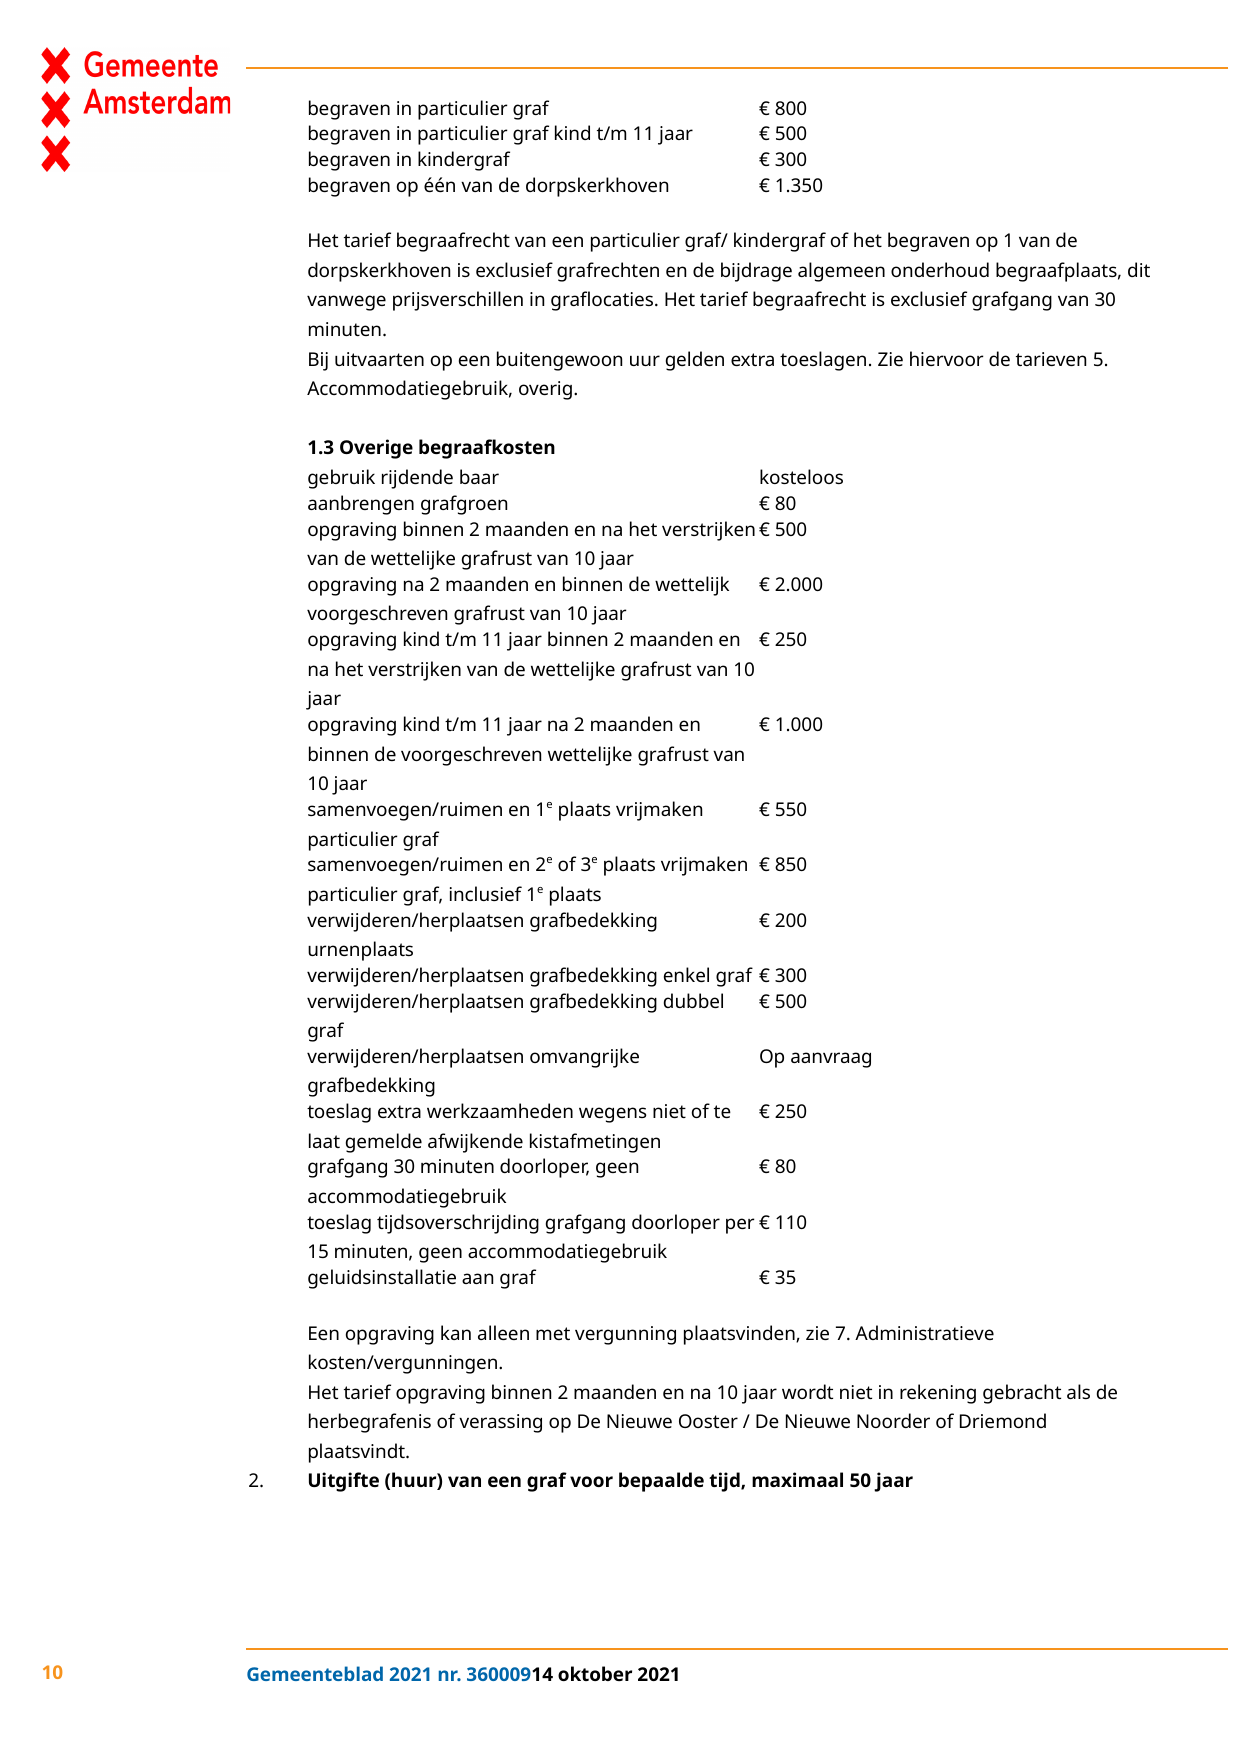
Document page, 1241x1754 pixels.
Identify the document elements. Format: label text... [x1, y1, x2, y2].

list Het tarief begraafrecht van een particulier graf/ kindergraf of het begraven op 1 van de dorpskerkhoven is exclusief grafrechten en de bijdrage algemeen onderhoud begraafplaats, dit vanwege prijsverschillen in graflocaties. Het tarief begraafrecht is exclusief grafgang van 30 minuten. [248, 227, 1152, 342]
table_header kosteloos [759, 464, 1211, 490]
table_cell € 80 [759, 490, 1211, 516]
table_header begraven in particulier graf [307, 95, 759, 121]
table_cell € 110 [759, 1209, 1211, 1264]
table_cell verwijderen/herplaatsen grafbedekking enkel graf [307, 962, 759, 988]
table_header gebruik rijdende baar [307, 464, 759, 490]
table_cell € 250 [759, 1099, 1211, 1154]
list Uitgifte (huur) van een graf voor bepaalde tijd, maximaal 50 jaar [248, 1468, 1152, 1493]
table_cell € 300 [759, 962, 1211, 988]
table_cell toeslag tijdsoverschrijding grafgang doorloper per 15 minuten, geen accommodatiegebruik [307, 1209, 759, 1264]
table_cell begraven in particulier graf kind t/m 11 jaar [307, 121, 759, 146]
table_cell verwijderen/herplaatsen omvangrijke grafbedekking [307, 1043, 759, 1098]
table_cell € 500 [759, 121, 1211, 146]
table_cell € 1.350 [759, 172, 1211, 198]
table_cell Op aanvraag [759, 1043, 1211, 1098]
table_cell € 200 [759, 907, 1211, 962]
table_cell € 550 [759, 796, 1211, 851]
table_cell € 35 [759, 1264, 1211, 1290]
list Een opgraving kan alleen met vergunning plaatsvinden, zie 7. Administratieve kosten/vergunningen. [248, 1320, 1152, 1375]
table_cell € 1.000 [759, 711, 1211, 796]
table_cell € 250 [759, 626, 1211, 711]
table_cell opgraving kind t/m 11 jaar na 2 maanden en binnen de voorgeschreven wettelijke grafrust van 10 jaar [307, 711, 759, 796]
table_cell opgraving na 2 maanden en binnen de wettelijk voorgeschreven grafrust van 10 jaar [307, 571, 759, 626]
table_cell samenvoegen/ruimen en 2e of 3e plaats vrijmaken particulier graf, inclusief 1e plaats [307, 851, 759, 907]
table_cell opgraving kind t/m 11 jaar binnen 2 maanden en na het verstrijken van de wettelijke grafrust van 10 jaar [307, 626, 759, 711]
table_cell geluidsinstallatie aan graf [307, 1264, 759, 1290]
picture [41, 47, 231, 172]
table_cell € 2.000 [759, 571, 1211, 626]
table_header € 800 [759, 95, 1211, 121]
table_cell samenvoegen/ruimen en 1e plaats vrijmaken particulier graf [307, 796, 759, 851]
table_cell grafgang 30 minuten doorloper, geen accommodatiegebruik [307, 1154, 759, 1209]
table_cell € 500 [759, 516, 1211, 571]
list Het tarief opgraving binnen 2 maanden en na 10 jaar wordt niet in rekening gebracht als de herbegrafenis of verassing op De Nieuwe Ooster / De Nieuwe Noorder of Driemond plaatsvindt. [248, 1379, 1152, 1464]
table_cell verwijderen/herplaatsen grafbedekking dubbel graf [307, 988, 759, 1043]
table_cell begraven op één van de dorpskerkhoven [307, 172, 759, 198]
table_cell toeslag extra werkzaamheden wegens niet of te laat gemelde afwijkende kistafmetingen [307, 1099, 759, 1154]
table_cell begraven in kindergraf [307, 146, 759, 172]
table_cell € 500 [759, 988, 1211, 1043]
table_cell opgraving binnen 2 maanden en na het verstrijken van de wettelijke grafrust van 10 jaar [307, 516, 759, 571]
table_cell € 80 [759, 1154, 1211, 1209]
list 1.3 Overige begraafkosten [248, 434, 1152, 460]
list Bij uitvaarten op een buitengewoon uur gelden extra toeslagen. Zie hiervoor de tarieven 5. Accommodatiegebruik, overig. [248, 346, 1152, 401]
table_cell aanbrengen grafgroen [307, 490, 759, 516]
table_cell € 850 [759, 851, 1211, 907]
table_cell verwijderen/herplaatsen grafbedekking urnenplaats [307, 907, 759, 962]
table_cell € 300 [759, 146, 1211, 172]
